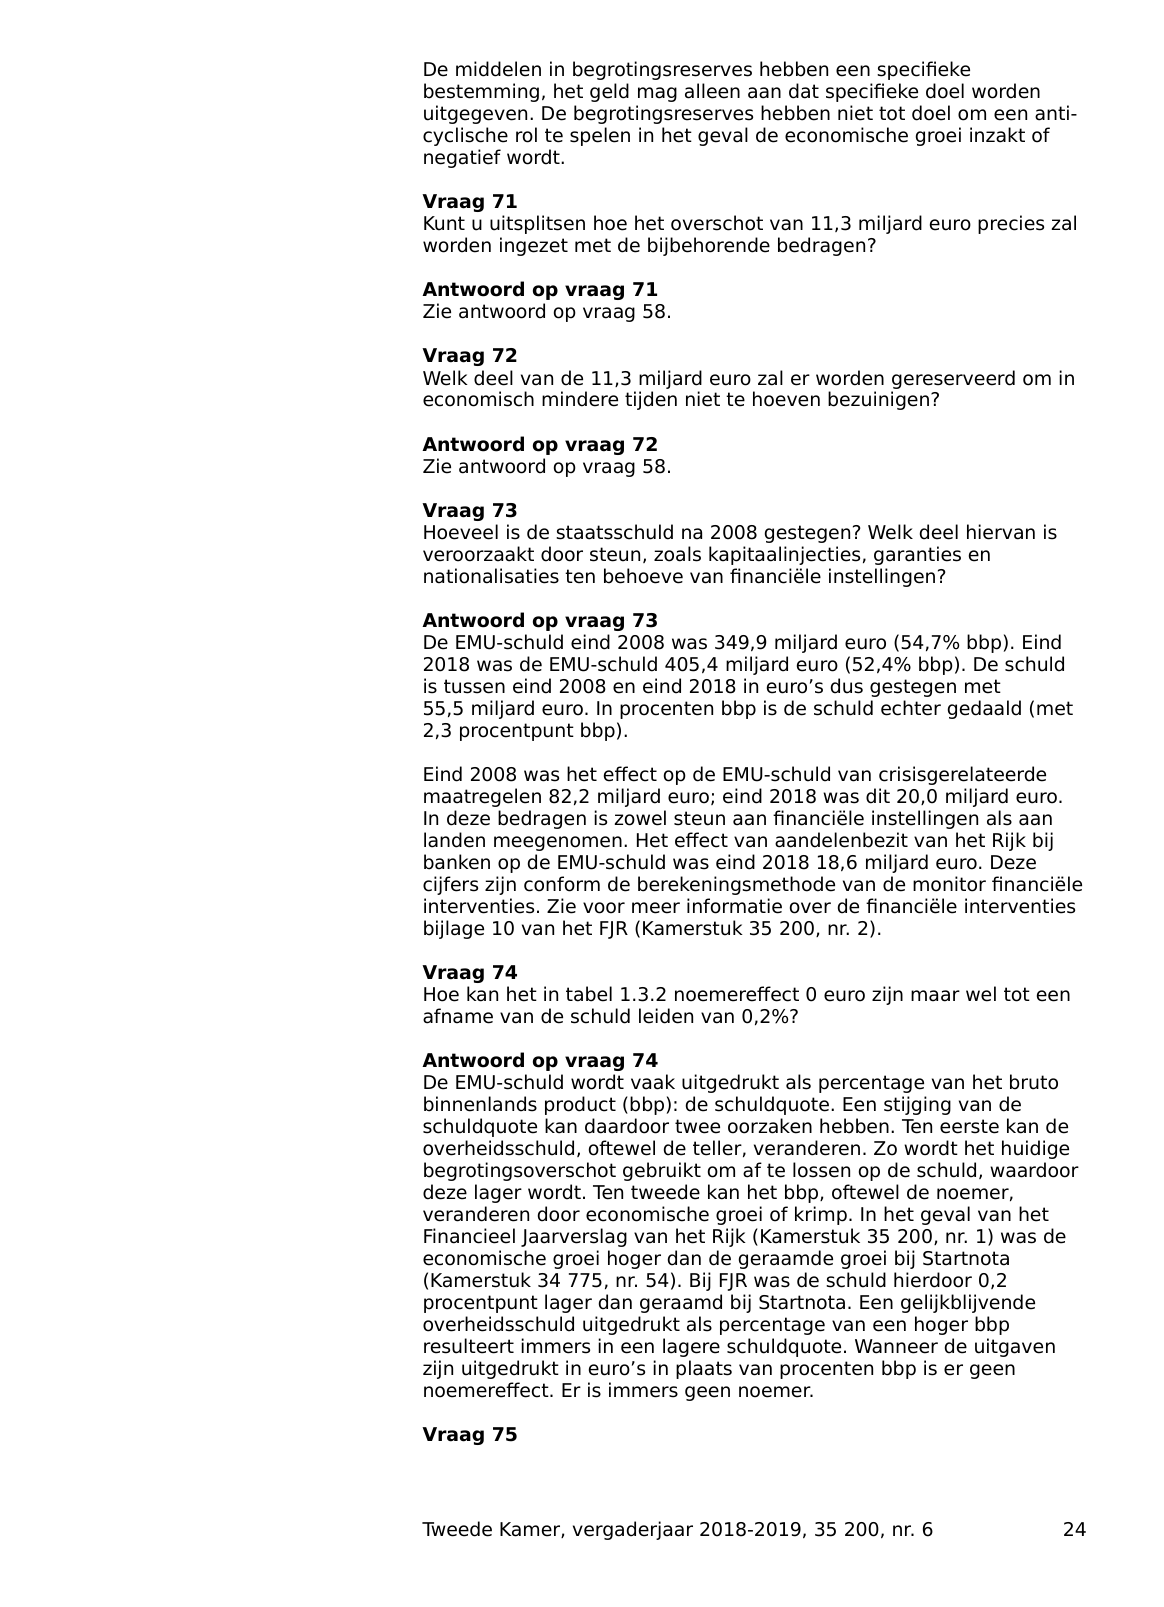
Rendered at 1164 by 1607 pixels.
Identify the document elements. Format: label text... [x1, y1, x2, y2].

text Eind 2008 was het effect op de EMU-schuld van crisisgerelateerde maatregelen 82,2 miljard euro; eind 2018 was dit 20,0 miljard euro. In deze bedragen is zowel steun aan financiële instellingen als aan landen meegenomen. Het effect van aandelenbezit van het Rijk bij banken op de EMU-schuld was eind 2018 18,6 miljard euro. Deze cijfers zijn conform de berekeningsmethode van de monitor financiële interventies. Zie voor meer informatie over de financiële interventies bijlage 10 van het FJR (Kamerstuk 35 200, nr. 2). [422, 764, 1087, 940]
text Antwoord op vraag 72 [422, 433, 1087, 456]
text Vraag 72 [422, 345, 1087, 367]
text Vraag 75 [422, 1424, 1087, 1446]
text De middelen in begrotingsreserves hebben een specifieke bestemming, het geld mag alleen aan dat specifieke doel worden uitgegeven. De begrotingsreserves hebben niet tot doel om een anti-cyclische rol te spelen in het geval de economische groei inzakt of negatief wordt. [422, 59, 1087, 169]
text Zie antwoord op vraag 58. [422, 301, 1087, 323]
text Vraag 74 [422, 962, 1087, 984]
text Vraag 71 [422, 191, 1087, 213]
text De EMU-schuld wordt vaak uitgedrukt als percentage van het bruto binnenlands product (bbp): de schuldquote. Een stijging van de schuldquote kan daardoor twee oorzaken hebben. Ten eerste kan de overheidsschuld, oftewel de teller, veranderen. Zo wordt het huidige begrotingsoverschot gebruikt om af te lossen op de schuld, waardoor deze lager wordt. Ten tweede kan het bbp, oftewel de noemer, veranderen door economische groei of krimp. In het geval van het Financieel Jaarverslag van het Rijk (Kamerstuk 35 200, nr. 1) was de economische groei hoger dan de geraamde groei bij Startnota (Kamerstuk 34 775, nr. 54). Bij FJR was de schuld hierdoor 0,2 procentpunt lager dan geraamd bij Startnota. Een gelijkblijvende overheidsschuld uitgedrukt als percentage van een hoger bbp resulteert immers in een lagere schuldquote. Wanneer de uitgaven zijn uitgedrukt in euro’s in plaats van procenten bbp is er geen noemereffect. Er is immers geen noemer. [422, 1072, 1087, 1402]
text Welk deel van de 11,3 miljard euro zal er worden gereserveerd om in economisch mindere tijden niet te hoeven bezuinigen? [422, 367, 1087, 411]
text Antwoord op vraag 71 [422, 279, 1087, 301]
text Hoeveel is de staatsschuld na 2008 gestegen? Welk deel hiervan is veroorzaakt door steun, zoals kapitaalinjecties, garanties en nationalisaties ten behoeve van financiële instellingen? [422, 522, 1087, 588]
text Vraag 73 [422, 500, 1087, 522]
text Antwoord op vraag 73 [422, 610, 1087, 632]
text Kunt u uitsplitsen hoe het overschot van 11,3 miljard euro precies zal worden ingezet met de bijbehorende bedragen? [422, 213, 1087, 257]
text Hoe kan het in tabel 1.3.2 noemereffect 0 euro zijn maar wel tot een afname van de schuld leiden van 0,2%? [422, 984, 1087, 1028]
text De EMU-schuld eind 2008 was 349,9 miljard euro (54,7% bbp). Eind 2018 was de EMU-schuld 405,4 miljard euro (52,4% bbp). De schuld is tussen eind 2008 en eind 2018 in euro’s dus gestegen met 55,5 miljard euro. In procenten bbp is de schuld echter gedaald (met 2,3 procentpunt bbp). [422, 632, 1087, 742]
text Zie antwoord op vraag 58. [422, 456, 1087, 477]
text Antwoord op vraag 74 [422, 1050, 1087, 1072]
